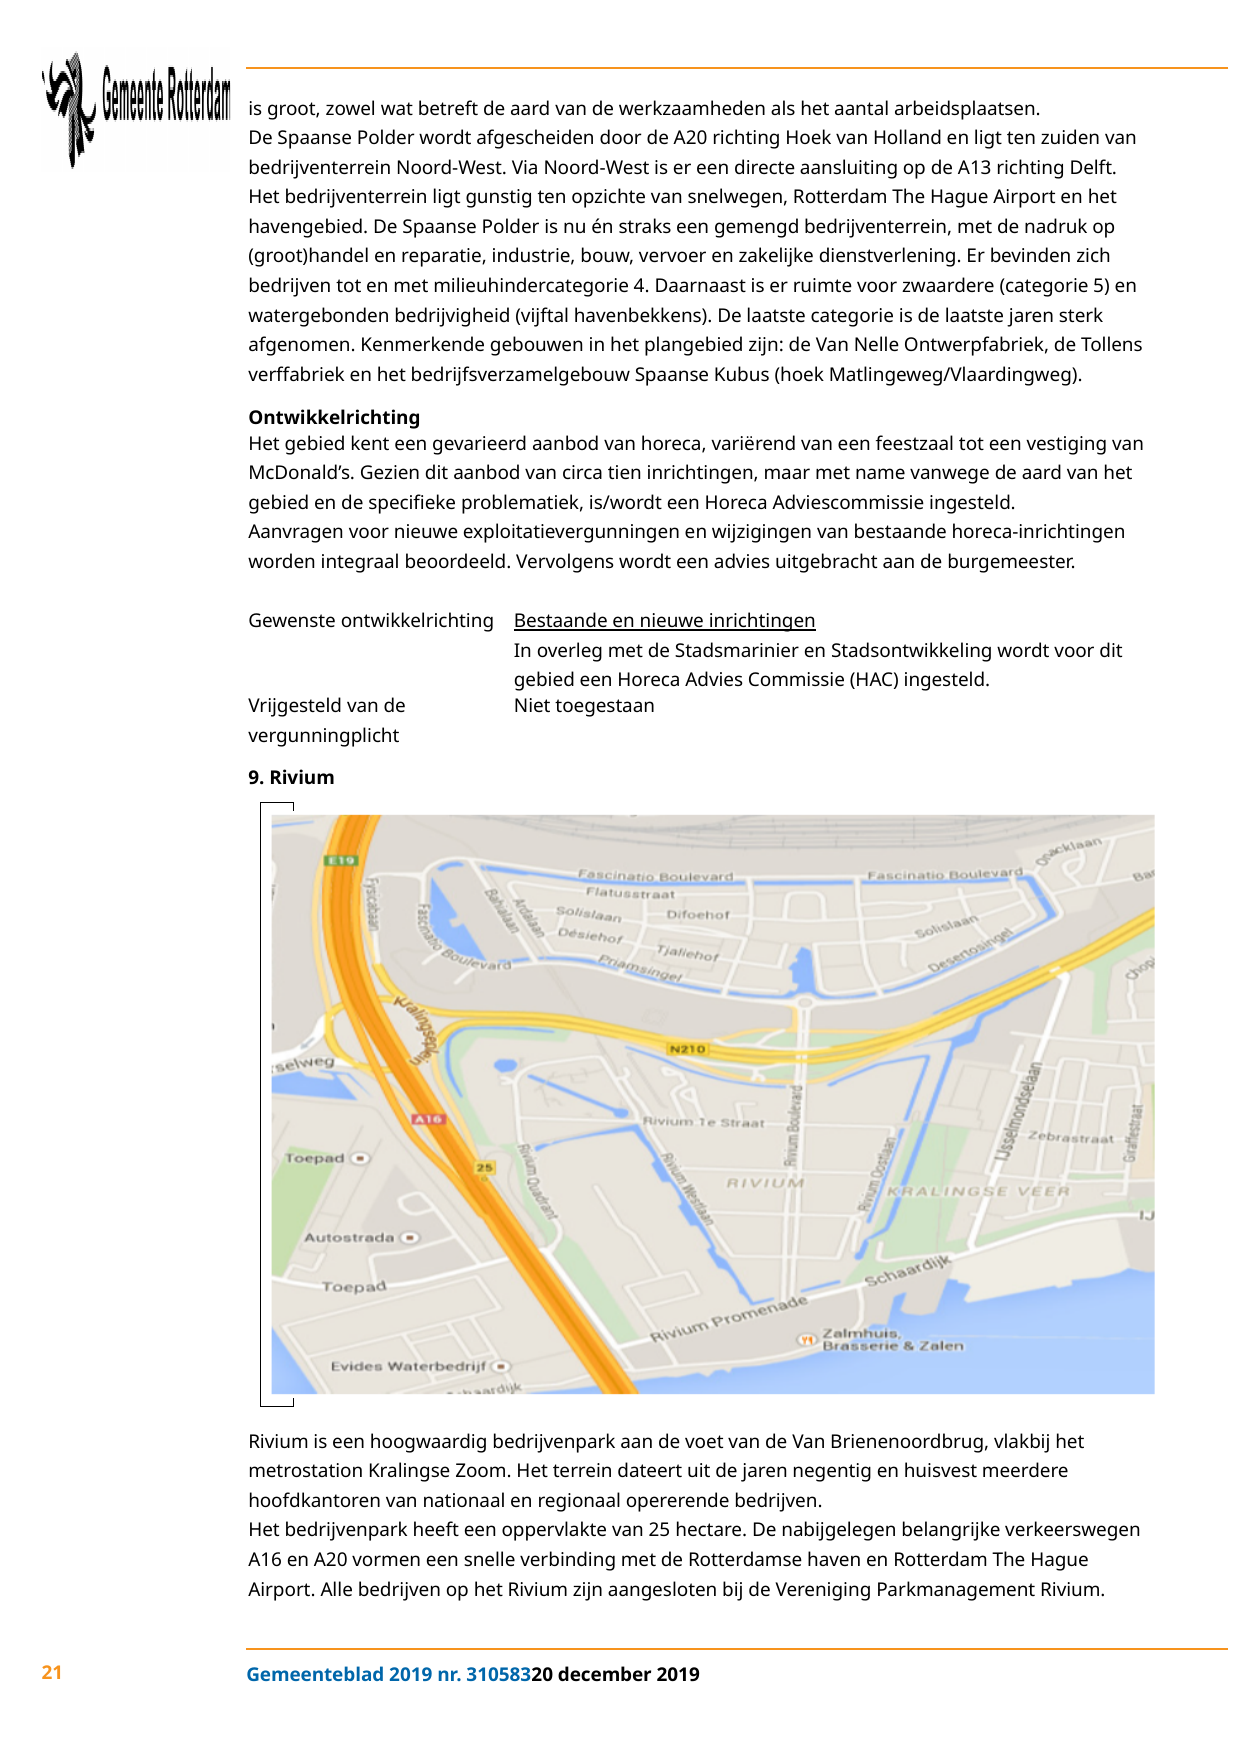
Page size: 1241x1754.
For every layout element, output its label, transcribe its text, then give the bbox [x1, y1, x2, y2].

text Ontwikkelrichting [248, 404, 1152, 430]
table_header Gewenste ontwikkelrichting [248, 608, 514, 692]
table_cell Vrijgesteld van de vergunningplicht [248, 693, 514, 748]
text Aanvragen voor nieuwe exploitatievergunningen en wijzigingen van bestaande horeca-inrichtingen worden integraal beoordeeld. Vervolgens wordt een advies uitgebracht aan de burgemeester. [248, 519, 1152, 574]
picture [41, 47, 231, 172]
picture [268, 811, 1155, 1398]
text is groot, zowel wat betreft de aard van de werkzaamheden als het aantal arbeidsplaatsen. [248, 95, 1152, 121]
text 9. Rivium [248, 764, 1152, 790]
table_cell Niet toegestaan [514, 693, 1152, 748]
text Het gebied kent een gevarieerd aanbod van horeca, variërend van een feestzaal tot een vestiging van McDonald’s. Gezien dit aanbod van circa tien inrichtingen, maar met name vanwege de aard van het gebied en de specifieke problematiek, is/wordt een Horeca Adviescommissie ingesteld. [248, 430, 1152, 515]
text De Spaanse Polder wordt afgescheiden door de A20 richting Hoek van Holland en ligt ten zuiden van bedrijventerrein Noord-West. Via Noord-West is er een directe aansluiting op de A13 richting Delft. Het bedrijventerrein ligt gunstig ten opzichte van snelwegen, Rotterdam The Hague Airport en het havengebied. De Spaanse Polder is nu én straks een gemengd bedrijventerrein, met de nadruk op (groot)handel en reparatie, industrie, bouw, vervoer en zakelijke dienstverlening. Er bevinden zich bedrijven tot en met milieuhindercategorie 4. Daarnaast is er ruimte voor zwaardere (categorie 5) en watergebonden bedrijvigheid (vijftal havenbekkens). De laatste categorie is de laatste jaren sterk afgenomen. Kenmerkende gebouwen in het plangebied zijn: de Van Nelle Ontwerpfabriek, de Tollens verffabriek en het bedrijfsverzamelgebouw Spaanse Kubus (hoek Matlingeweg/Vlaardingweg). [248, 124, 1152, 387]
table_header Bestaande en nieuwe inrichtingen In overleg met de Stadsmarinier en Stadsontwikkeling wordt voor dit gebied een Horeca Advies Commissie (HAC) ingesteld. [514, 608, 1152, 692]
text Rivium is een hoogwaardig bedrijvenpark aan de voet van de Van Brienenoordbrug, vlakbij het metrostation Kralingse Zoom. Het terrein dateert uit de jaren negentig en huisvest meerdere hoofdkantoren van nationaal en regionaal opererende bedrijven. [248, 1428, 1152, 1513]
text Het bedrijvenpark heeft een oppervlakte van 25 hectare. De nabijgelegen belangrijke verkeerswegen A16 en A20 vormen een snelle verbinding met de Rotterdamse haven en Rotterdam The Hague Airport. Alle bedrijven op het Rivium zijn aangesloten bij de Vereniging Parkmanagement Rivium. [248, 1517, 1152, 1601]
